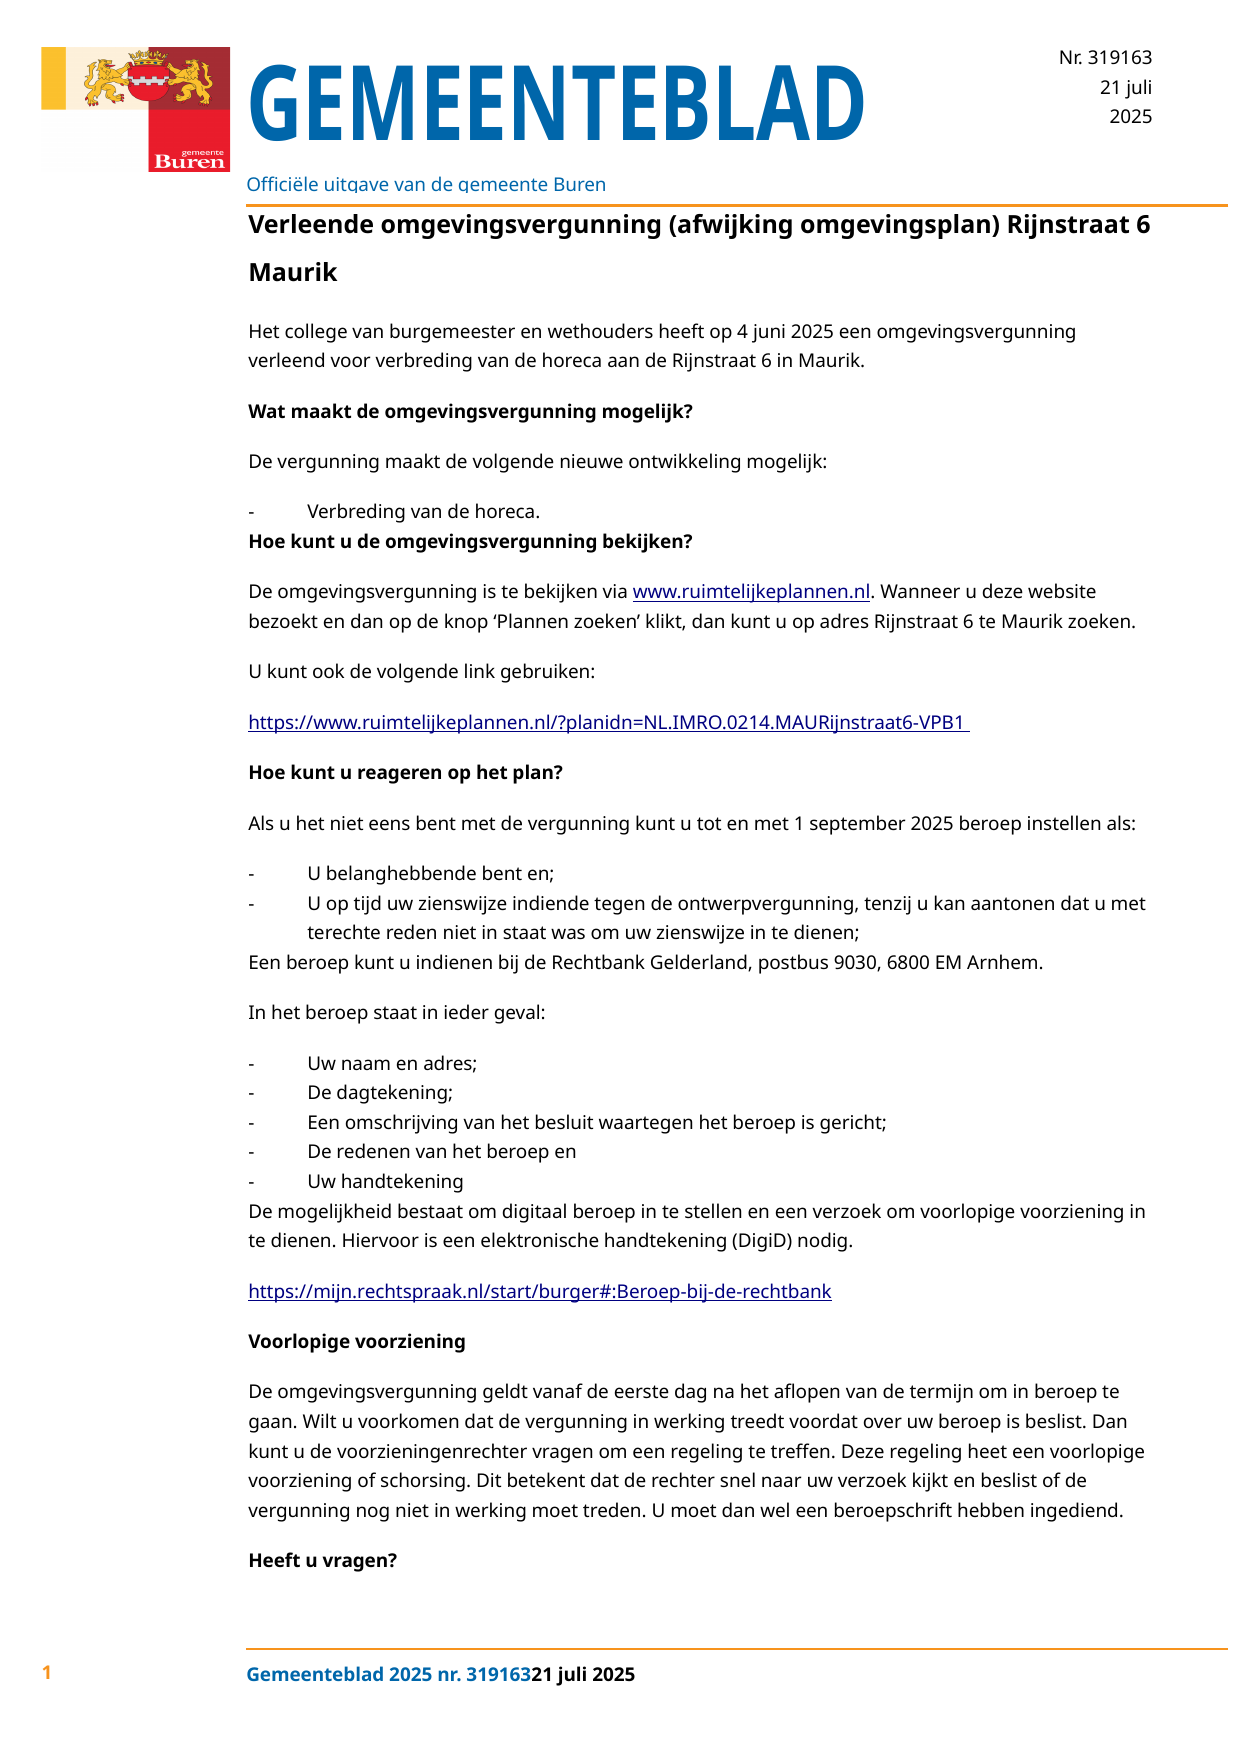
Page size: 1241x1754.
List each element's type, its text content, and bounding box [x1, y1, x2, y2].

text Voorlopige voorziening [248, 1328, 1152, 1354]
list Uw handtekening [248, 1168, 1152, 1194]
text De omgevingsvergunning is te bekijken via www.ruimtelijkeplannen.nl. Wanneer u deze website bezoekt en dan op de knop ‘Plannen zoeken’ klikt, dan kunt u op adres Rijnstraat 6 te Maurik zoeken. [248, 579, 1152, 634]
text In het beroep staat in ieder geval: [248, 999, 1152, 1025]
list De redenen van het beroep en [248, 1139, 1152, 1164]
text Het college van burgemeester en wethouders heeft op 4 juni 2025 een omgevingsvergunning verleend voor verbreding van de horeca aan de Rijnstraat 6 in Maurik. [248, 318, 1152, 373]
text Heeft u vragen? [248, 1547, 1152, 1573]
text https://www.ruimtelijkeplannen.nl/?planidn=NL.IMRO.0214.MAURijnstraat6-VPB1 [248, 709, 1152, 735]
text Als u het niet eens bent met de vergunning kunt u tot en met 1 september 2025 beroep instellen als: [248, 810, 1152, 836]
list U op tijd uw zienswijze indiende tegen de ontwerpvergunning, tenzij u kan aantonen dat u met terechte reden niet in staat was om uw zienswijze in te dienen; [248, 890, 1152, 945]
list De dagtekening; [248, 1079, 1152, 1105]
list U belanghebbende bent en; [248, 860, 1152, 886]
text De vergunning maakt de volgende nieuwe ontwikkeling mogelijk: [248, 448, 1152, 474]
text De mogelijkheid bestaat om digitaal beroep in te stellen en een verzoek om voorlopige voorziening in te dienen. Hiervoor is een elektronische handtekening (DigiD) nodig. [248, 1198, 1152, 1253]
text Verleende omgevingsvergunning (afwijking omgevingsplan) Rijnstraat 6 Maurik [248, 207, 1152, 288]
text U kunt ook de volgende link gebruiken: [248, 659, 1152, 684]
text Hoe kunt u reageren op het plan? [248, 759, 1152, 785]
list Uw naam en adres; [248, 1050, 1152, 1076]
text Een beroep kunt u indienen bij de Rechtbank Gelderland, postbus 9030, 6800 EM Arnhem. [248, 949, 1152, 975]
text Wat maakt de omgevingsvergunning mogelijk? [248, 398, 1152, 424]
list Verbreding van de horeca. [248, 499, 1152, 524]
text De omgevingsvergunning geldt vanaf de eerste dag na het aflopen van de termijn om in beroep te gaan. Wilt u voorkomen dat de vergunning in werking treedt voordat over uw beroep is beslist. Dan kunt u de voorzieningenrechter vragen om een regeling te treffen. Deze regeling heet een voorlopige voorziening of schorsing. Dit betekent dat de rechter snel naar uw verzoek kijkt en beslist of de vergunning nog niet in werking moet treden. U moet dan wel een beroepschrift hebben ingediend. [248, 1379, 1152, 1523]
list Een omschrijving van het besluit waartegen het beroep is gericht; [248, 1109, 1152, 1135]
picture [41, 47, 231, 172]
text Hoe kunt u de omgevingsvergunning bekijken? [248, 528, 1152, 554]
text https://mijn.rechtspraak.nl/start/burger#:Beroep-bij-de-rechtbank [248, 1278, 1152, 1304]
